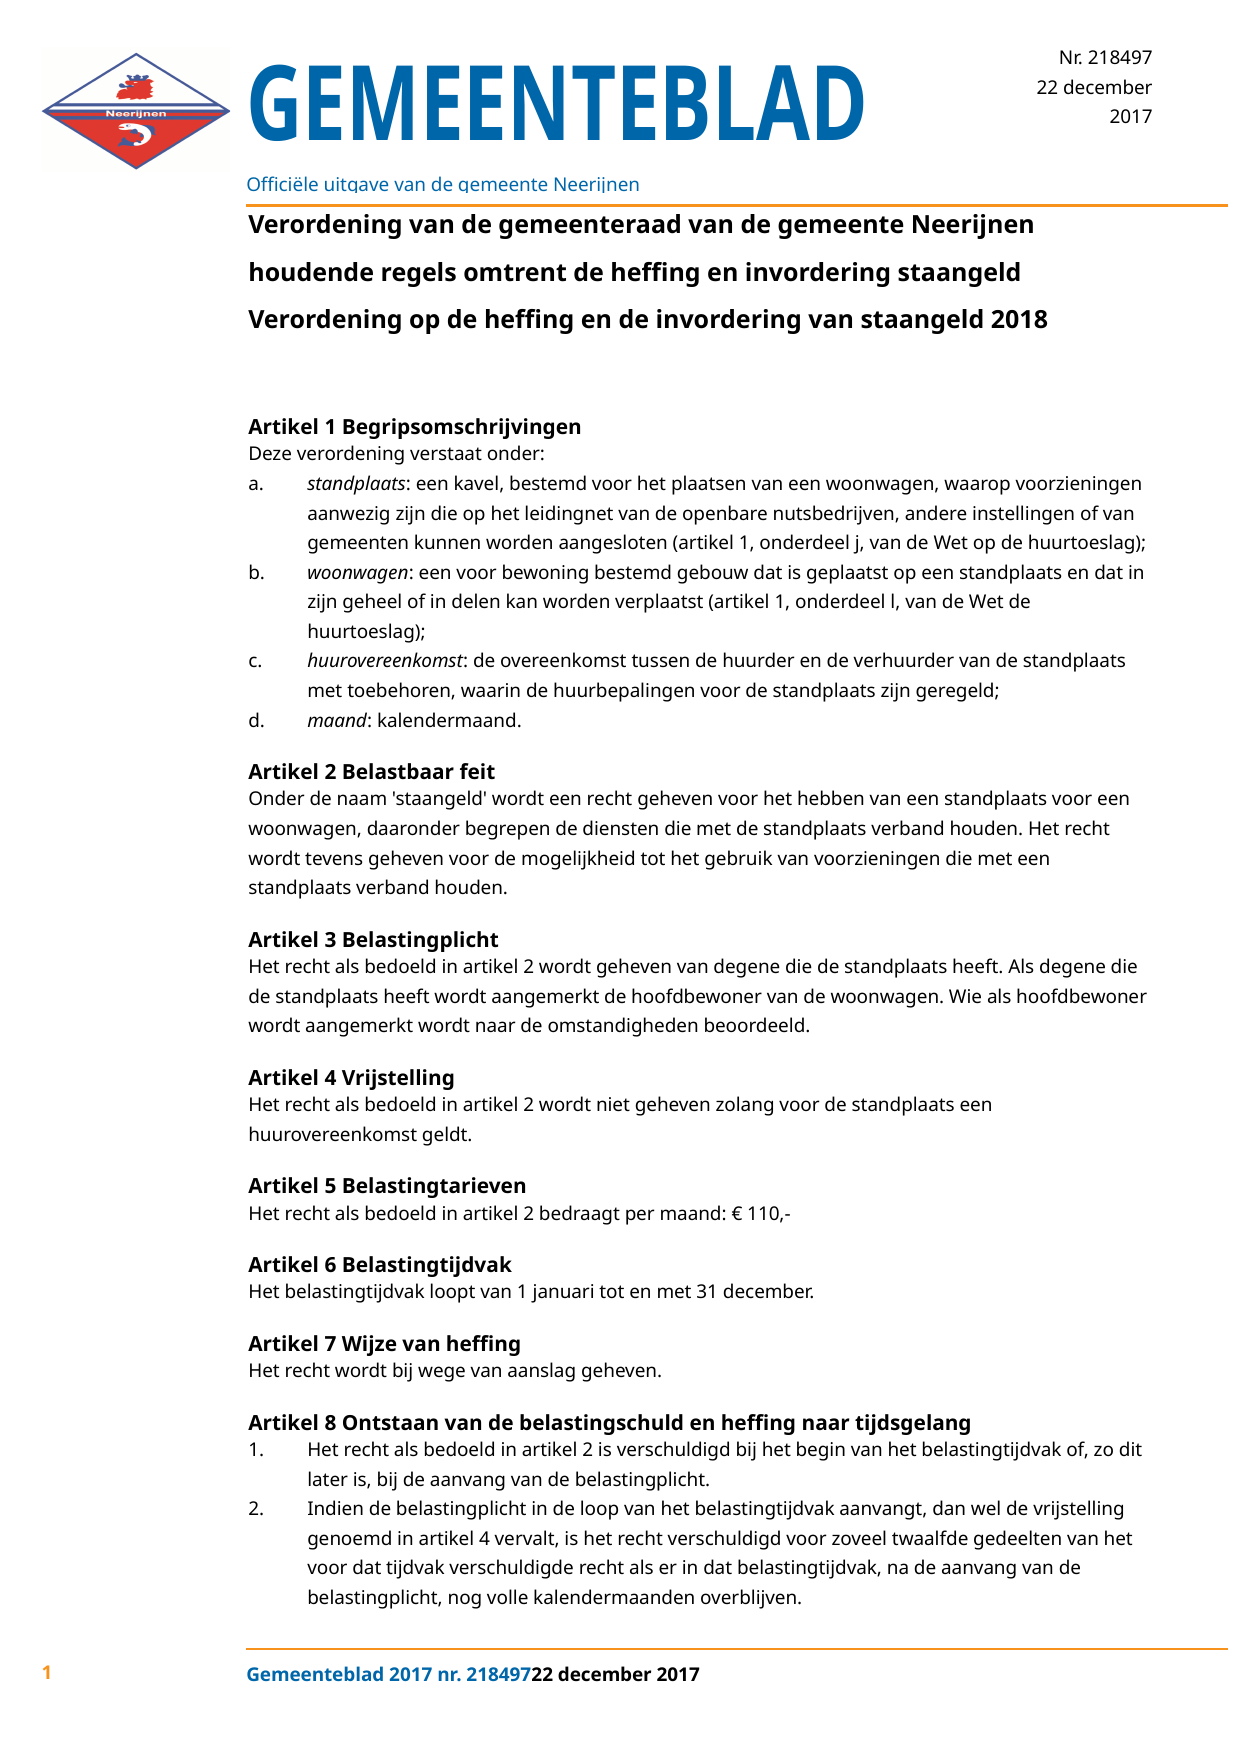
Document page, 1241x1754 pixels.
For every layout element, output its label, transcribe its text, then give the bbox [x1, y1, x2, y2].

list huurovereenkomst: de overeenkomst tussen de huurder en de verhuurder van de standplaats met toebehoren, waarin de huurbepalingen voor de standplaats zijn geregeld; [248, 648, 1152, 703]
text Artikel 8 Ontstaan van de belastingschuld en heffing naar tijdsgelang [248, 1408, 1152, 1436]
text Het recht als bedoeld in artikel 2 bedraagt per maand: € 110,- [248, 1200, 1152, 1225]
text Verordening van de gemeenteraad van de gemeente Neerijnen houdende regels omtrent de heffing en invordering staangeld Verordening op de heffing en de invordering van staangeld 2018 [248, 207, 1152, 336]
text Artikel 4 Vrijstelling [248, 1063, 1152, 1091]
text Het recht wordt bij wege van aanslag geheven. [248, 1357, 1152, 1383]
text Artikel 2 Belastbaar feit [248, 757, 1152, 786]
list Indien de belastingplicht in de loop van het belastingtijdvak aanvangt, dan wel de vrijstelling genoemd in artikel 4 vervalt, is het recht verschuldigd voor zoveel twaalfde gedeelten van het voor dat tijdvak verschuldigde recht als er in dat belastingtijdvak, na de aanvang van de belastingplicht, nog volle kalendermaanden overblijven. [248, 1495, 1152, 1610]
list Het recht als bedoeld in artikel 2 is verschuldigd bij het begin van het belastingtijdvak of, zo dit later is, bij de aanvang van de belastingplicht. [248, 1436, 1152, 1492]
text Artikel 5 Belastingtarieven [248, 1171, 1152, 1200]
text Het recht als bedoeld in artikel 2 wordt niet geheven zolang voor de standplaats een huurovereenkomst geldt. [248, 1091, 1152, 1147]
list standplaats: een kavel, bestemd voor het plaatsen van een woonwagen, waarop voorzieningen aanwezig zijn die op het leidingnet van de openbare nutsbedrijven, andere instellingen of van gemeenten kunnen worden aangesloten (artikel 1, onderdeel j, van de Wet op de huurtoeslag); [248, 470, 1152, 555]
text Het belastingtijdvak loopt van 1 januari tot en met 31 december. [248, 1278, 1152, 1304]
text Het recht als bedoeld in artikel 2 wordt geheven van degene die de standplaats heeft. Als degene die de standplaats heeft wordt aangemerkt de hoofdbewoner van de woonwagen. Wie als hoofdbewoner wordt aangemerkt wordt naar de omstandigheden beoordeeld. [248, 953, 1152, 1038]
text Artikel 3 Belastingplicht [248, 925, 1152, 953]
list maand: kalendermaand. [248, 707, 1152, 732]
text Onder de naam 'staangeld' wordt een recht geheven voor het hebben van een standplaats voor een woonwagen, daaronder begrepen de diensten die met de standplaats verband houden. Het recht wordt tevens geheven voor de mogelijkheid tot het gebruik van voorzieningen die met een standplaats verband houden. [248, 786, 1152, 900]
text Artikel 1 Begripsomschrijvingen [248, 412, 1152, 441]
picture [41, 47, 231, 172]
list woonwagen: een voor bewoning bestemd gebouw dat is geplaatst op een standplaats en dat in zijn geheel of in delen kan worden verplaatst (artikel 1, onderdeel l, van de Wet de huurtoeslag); [248, 559, 1152, 644]
text Artikel 6 Belastingtijdvak [248, 1250, 1152, 1278]
text Deze verordening verstaat onder: [248, 441, 1152, 466]
text Artikel 7 Wijze van heffing [248, 1329, 1152, 1357]
